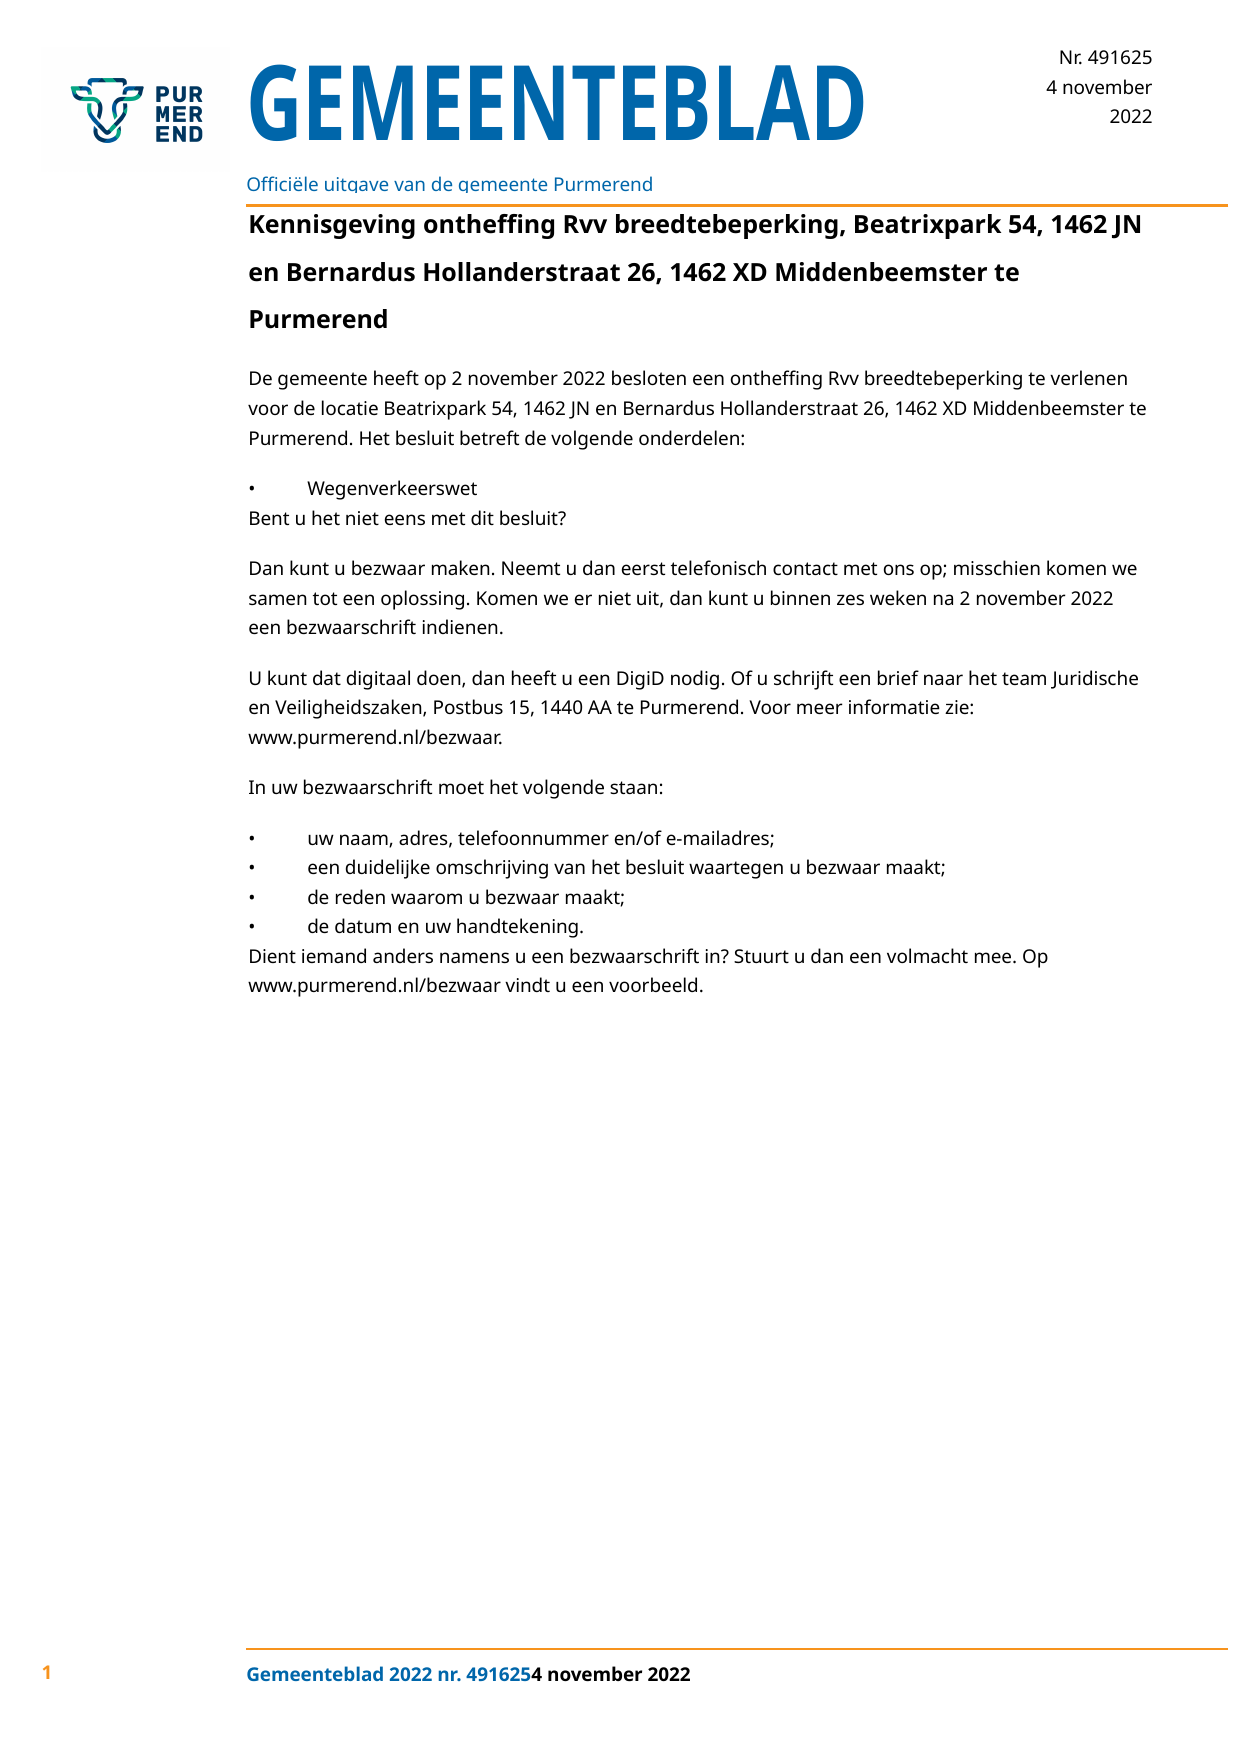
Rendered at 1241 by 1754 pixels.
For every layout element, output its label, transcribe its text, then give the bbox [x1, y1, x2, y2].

list uw naam, adres, telefoonnummer en/of e-mailadres; [248, 825, 1152, 850]
text In uw bezwaarschrift moet het volgende staan: [248, 774, 1152, 800]
picture [41, 47, 231, 172]
list de datum en uw handtekening. [248, 913, 1152, 939]
list Wegenverkeerswet [248, 475, 1152, 501]
list een duidelijke omschrijving van het besluit waartegen u bezwaar maakt; [248, 854, 1152, 880]
list de reden waarom u bezwaar maakt; [248, 884, 1152, 909]
text Kennisgeving ontheffing Rvv breedtebeperking, Beatrixpark 54, 1462 JN en Bernardus Hollanderstraat 26, 1462 XD Middenbeemster te Purmerend [248, 207, 1152, 336]
text Dan kunt u bezwaar maken. Neemt u dan eerst telefonisch contact met ons op; misschien komen we samen tot een oplossing. Komen we er niet uit, dan kunt u binnen zes weken na 2 november 2022 een bezwaarschrift indienen. [248, 555, 1152, 640]
text Dient iemand anders namens u een bezwaarschrift in? Stuurt u dan een volmacht mee. Op www.purmerend.nl/bezwaar vindt u een voorbeeld. [248, 943, 1152, 998]
text De gemeente heeft op 2 november 2022 besloten een ontheffing Rvv breedtebeperking te verlenen voor de locatie Beatrixpark 54, 1462 JN en Bernardus Hollanderstraat 26, 1462 XD Middenbeemster te Purmerend. Het besluit betreft de volgende onderdelen: [248, 366, 1152, 450]
text Bent u het niet eens met dit besluit? [248, 505, 1152, 530]
text U kunt dat digitaal doen, dan heeft u een DigiD nodig. Of u schrijft een brief naar het team Juridische en Veiligheidszaken, Postbus 15, 1440 AA te Purmerend. Voor meer informatie zie: www.purmerend.nl/bezwaar. [248, 665, 1152, 749]
